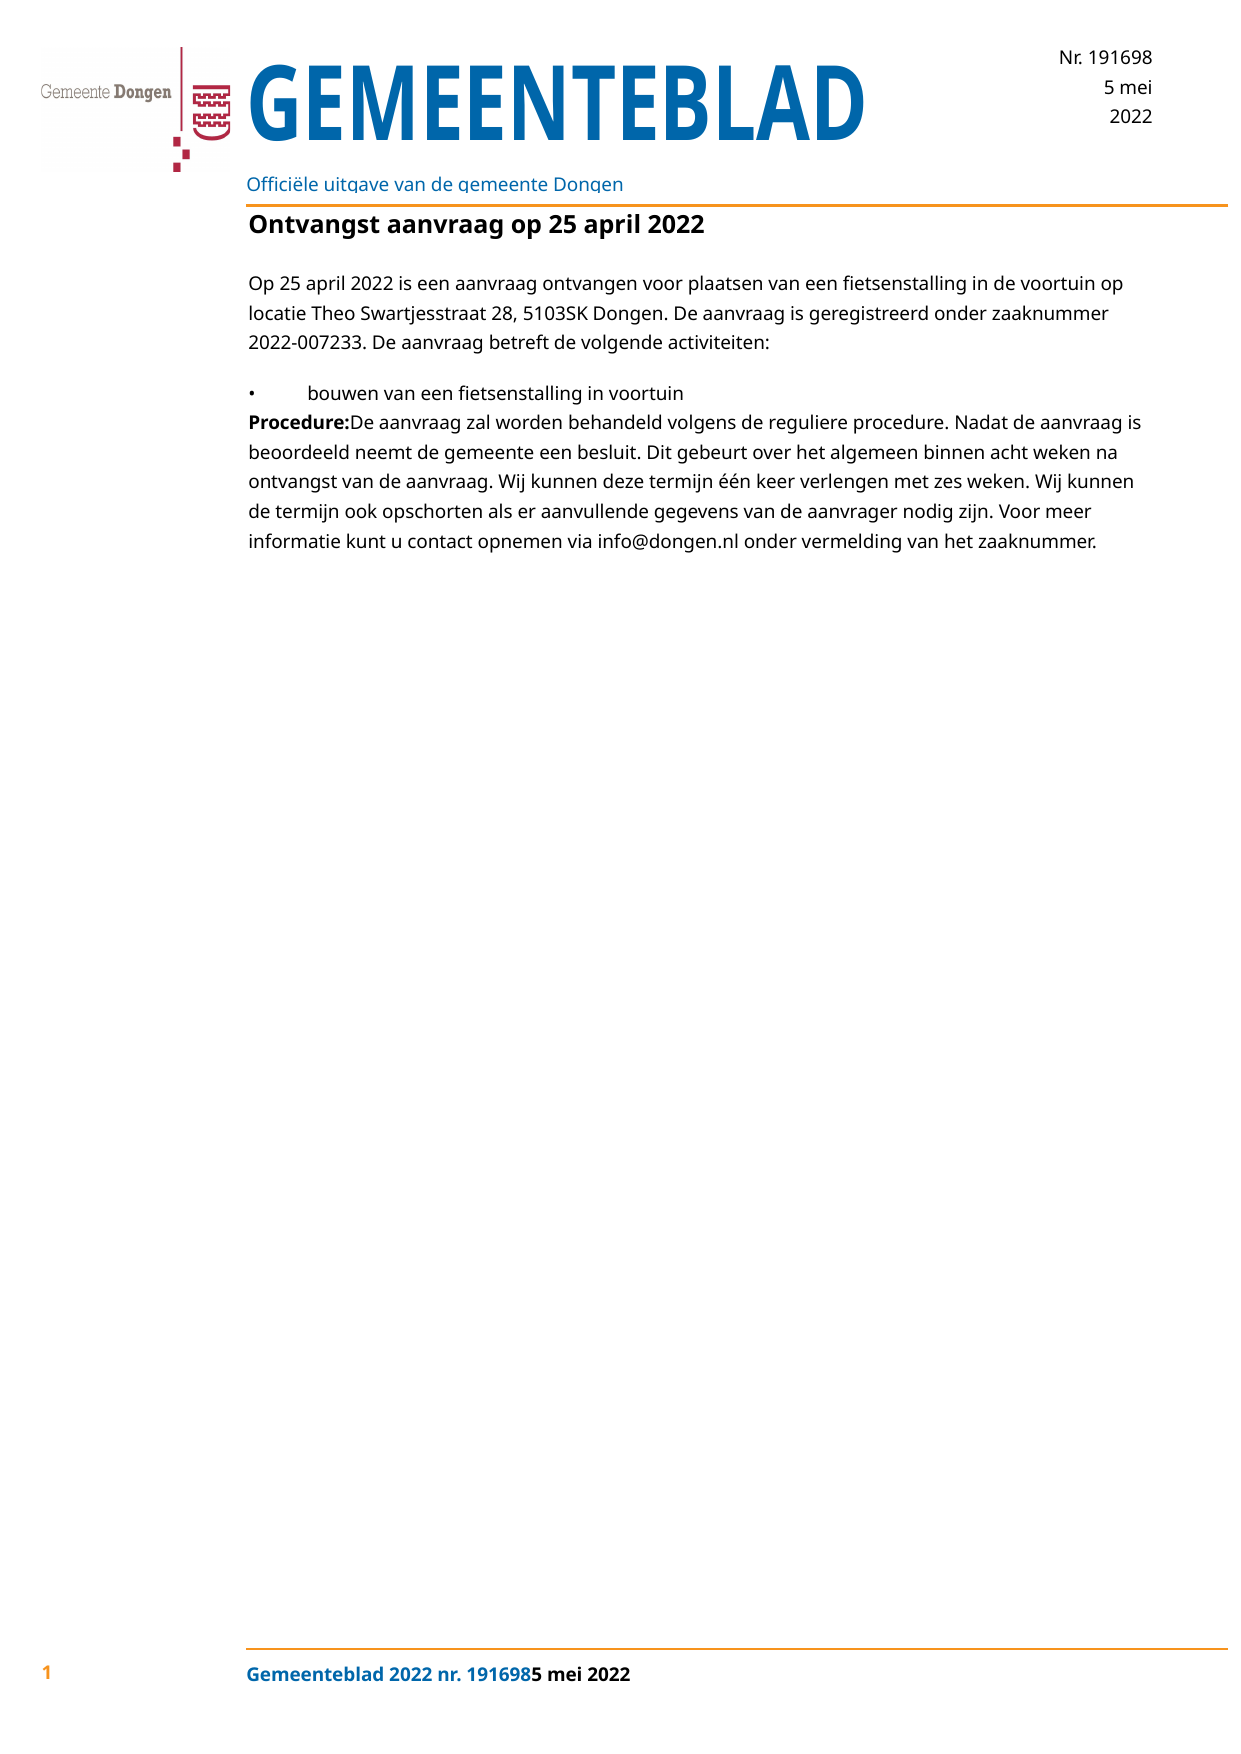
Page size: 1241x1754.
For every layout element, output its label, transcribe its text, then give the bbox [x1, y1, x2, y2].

list bouwen van een fietsenstalling in voortuin [248, 380, 1152, 406]
text Ontvangst aanvraag op 25 april 2022 [248, 207, 1152, 241]
text Procedure:De aanvraag zal worden behandeld volgens de reguliere procedure. Nadat de aanvraag is beoordeeld neemt de gemeente een besluit. Dit gebeurt over het algemeen binnen acht weken na ontvangst van de aanvraag. Wij kunnen deze termijn één keer verlengen met zes weken. Wij kunnen de termijn ook opschorten als er aanvullende gegevens van de aanvrager nodig zijn. Voor meer informatie kunt u contact opnemen via info@dongen.nl onder vermelding van het zaaknummer. [248, 409, 1152, 553]
text Op 25 april 2022 is een aanvraag ontvangen voor plaatsen van een fietsenstalling in de voortuin op locatie Theo Swartjesstraat 28, 5103SK Dongen. De aanvraag is geregistreerd onder zaaknummer 2022-007233. De aanvraag betreft de volgende activiteiten: [248, 270, 1152, 355]
picture [41, 47, 231, 172]
